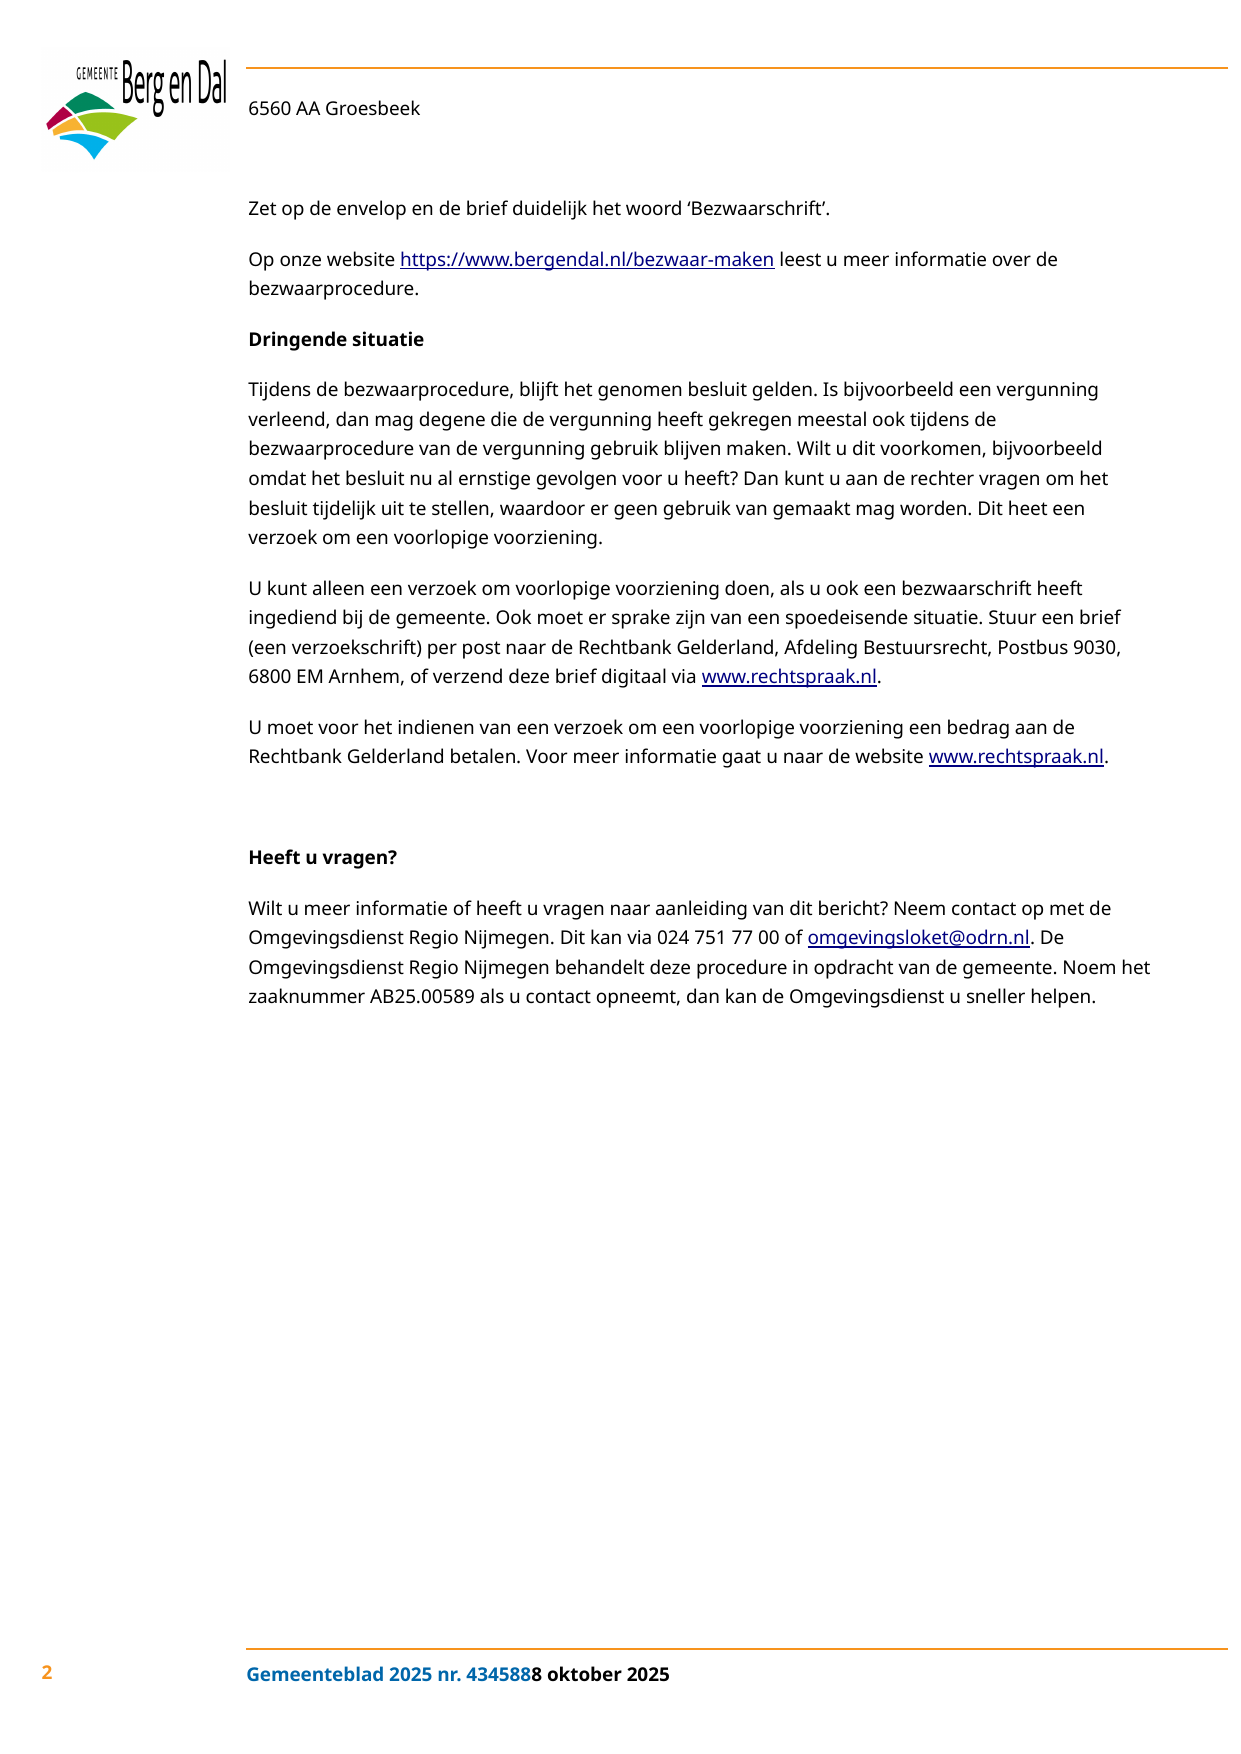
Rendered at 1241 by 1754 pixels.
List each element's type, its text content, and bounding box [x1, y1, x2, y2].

text Heeft u vragen? [248, 844, 1152, 870]
text Dringende situatie [248, 326, 1152, 352]
text Tijdens de bezwaarprocedure, blijft het genomen besluit gelden. Is bijvoorbeeld een vergunning verleend, dan mag degene die de vergunning heeft gekregen meestal ook tijdens de bezwaarprocedure van de vergunning gebruik blijven maken. Wilt u dit voorkomen, bijvoorbeeld omdat het besluit nu al ernstige gevolgen voor u heeft? Dan kunt u aan de rechter vragen om het besluit tijdelijk uit te stellen, waardoor er geen gebruik van gemaakt mag worden. Dit heet een verzoek om een voorlopige voorziening. [248, 376, 1152, 550]
text Wilt u meer informatie of heeft u vragen naar aanleiding van dit bericht? Neem contact op met de Omgevingsdienst Regio Nijmegen. Dit kan via 024 751 77 00 of omgevingsloket@odrn.nl. De Omgevingsdienst Regio Nijmegen behandelt deze procedure in opdracht van de gemeente. Noem het zaaknummer AB25.00589 als u contact opneemt, dan kan de Omgevingsdienst u sneller helpen. [248, 895, 1152, 1009]
text Op onze website https://www.bergendal.nl/bezwaar-maken leest u meer informatie over de bezwaarprocedure. [248, 246, 1152, 301]
text 6560 AA Groesbeek [248, 95, 1152, 121]
text Zet op de envelop en de brief duidelijk het woord ‘Bezwaarschrift’. [248, 196, 1152, 221]
text U kunt alleen een verzoek om voorlopige voorziening doen, als u ook een bezwaarschrift heeft ingediend bij de gemeente. Ook moet er sprake zijn van een spoedeisende situatie. Stuur een brief (een verzoekschrift) per post naar de Rechtbank Gelderland, Afdeling Bestuursrecht, Postbus 9030, 6800 EM Arnhem, of verzend deze brief digitaal via www.rechtspraak.nl. [248, 575, 1152, 689]
picture [41, 47, 231, 172]
text U moet voor het indienen van een verzoek om een voorlopige voorziening een bedrag aan de Rechtbank Gelderland betalen. Voor meer informatie gaat u naar de website www.rechtspraak.nl. [248, 714, 1152, 769]
